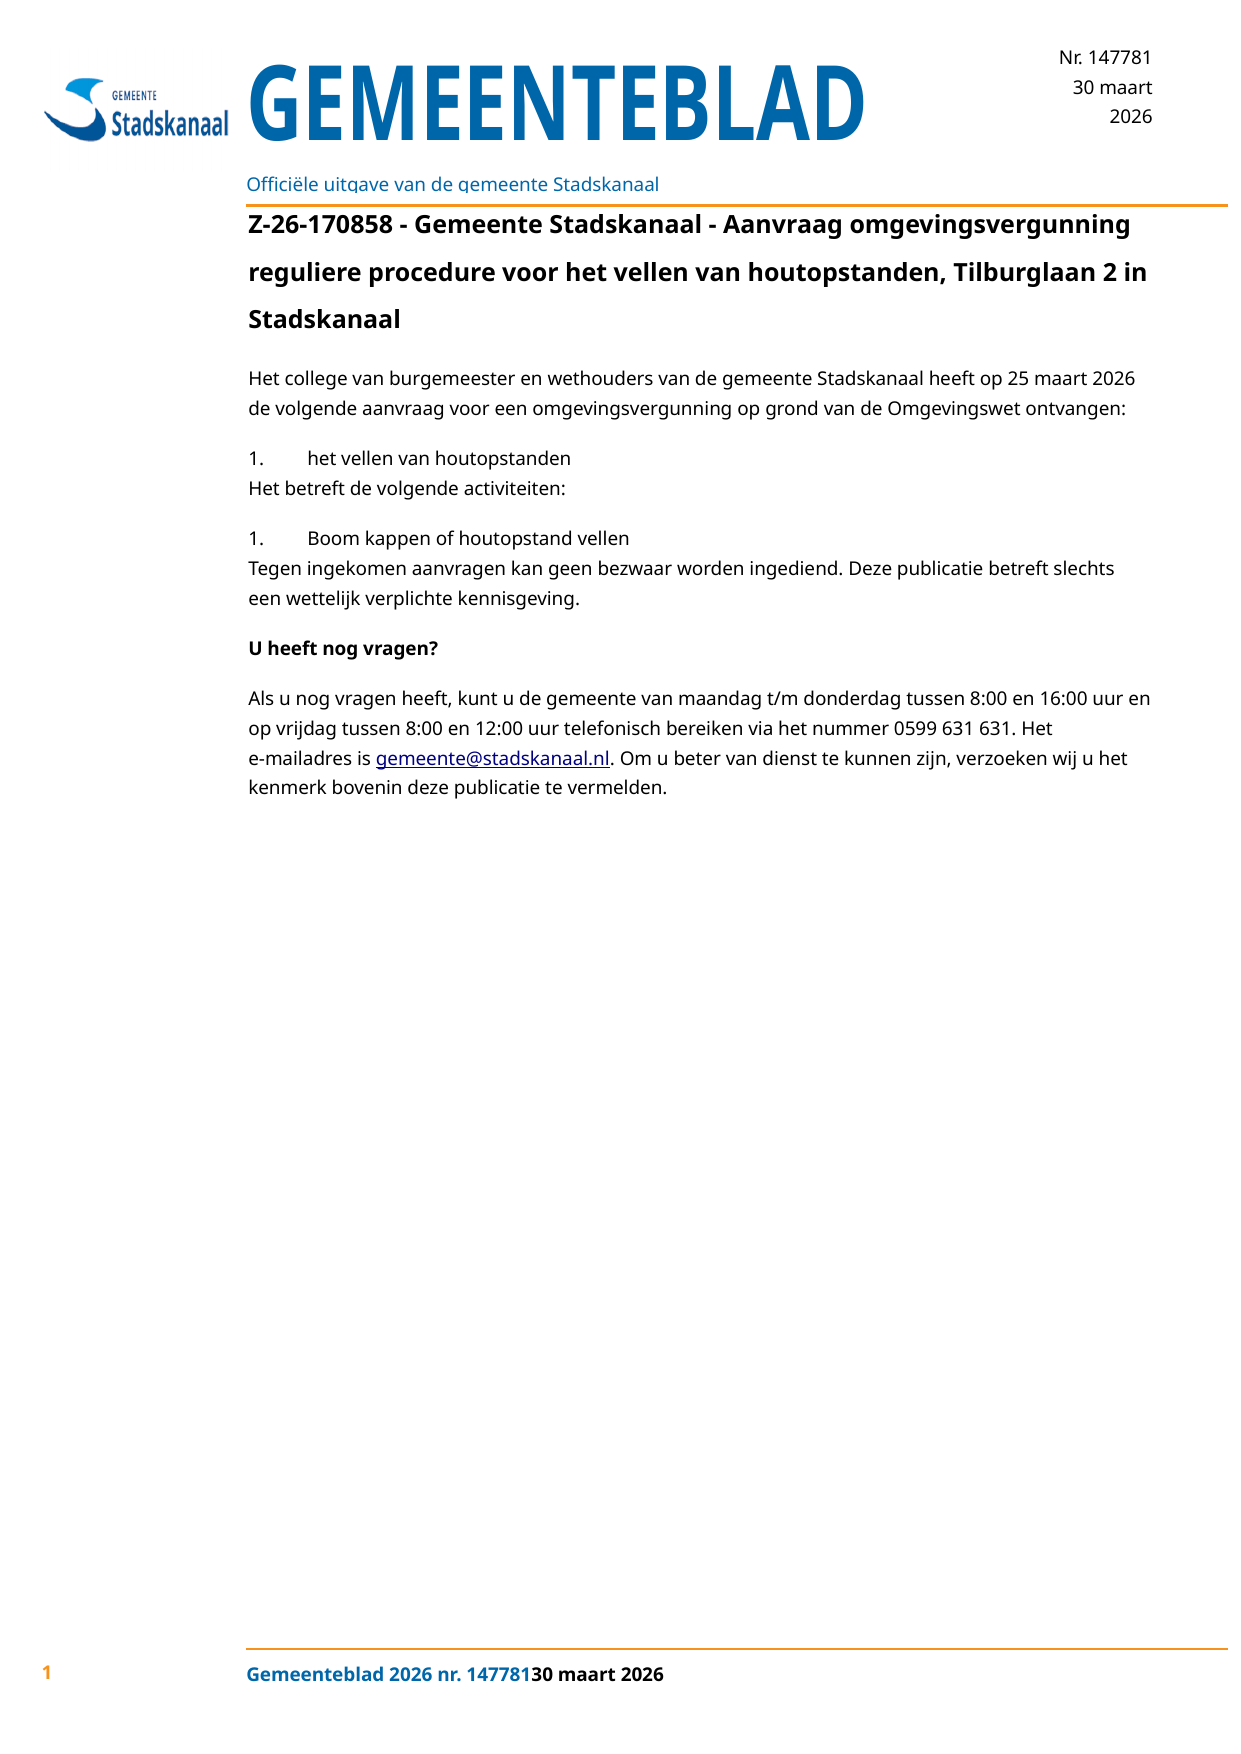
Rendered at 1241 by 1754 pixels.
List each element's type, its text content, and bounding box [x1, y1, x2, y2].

list het vellen van houtopstanden [248, 446, 1152, 471]
text U heeft nog vragen? [248, 635, 1152, 661]
text Z-26-170858 - Gemeente Stadskanaal - Aanvraag omgevingsvergunning reguliere procedure voor het vellen van houtopstanden, Tilburglaan 2 in Stadskanaal [248, 207, 1152, 336]
text Het college van burgemeester en wethouders van de gemeente Stadskanaal heeft op 25 maart 2026 de volgende aanvraag voor een omgevingsvergunning op grond van de Omgevingswet ontvangen: [248, 366, 1152, 421]
list Boom kappen of houtopstand vellen [248, 526, 1152, 551]
text Het betreft de volgende activiteiten: [248, 475, 1152, 501]
text Als u nog vragen heeft, kunt u de gemeente van maandag t/m donderdag tussen 8:00 en 16:00 uur en op vrijdag tussen 8:00 en 12:00 uur telefonisch bereiken via het nummer 0599 631 631. Het e‑mailadres is gemeente@stadskanaal.nl. Om u beter van dienst te kunnen zijn, verzoeken wij u het kenmerk bovenin deze publicatie te vermelden. [248, 686, 1152, 800]
text Tegen ingekomen aanvragen kan geen bezwaar worden ingediend. Deze publicatie betreft slechts een wettelijk verplichte kennisgeving. [248, 555, 1152, 610]
picture [41, 47, 231, 172]
